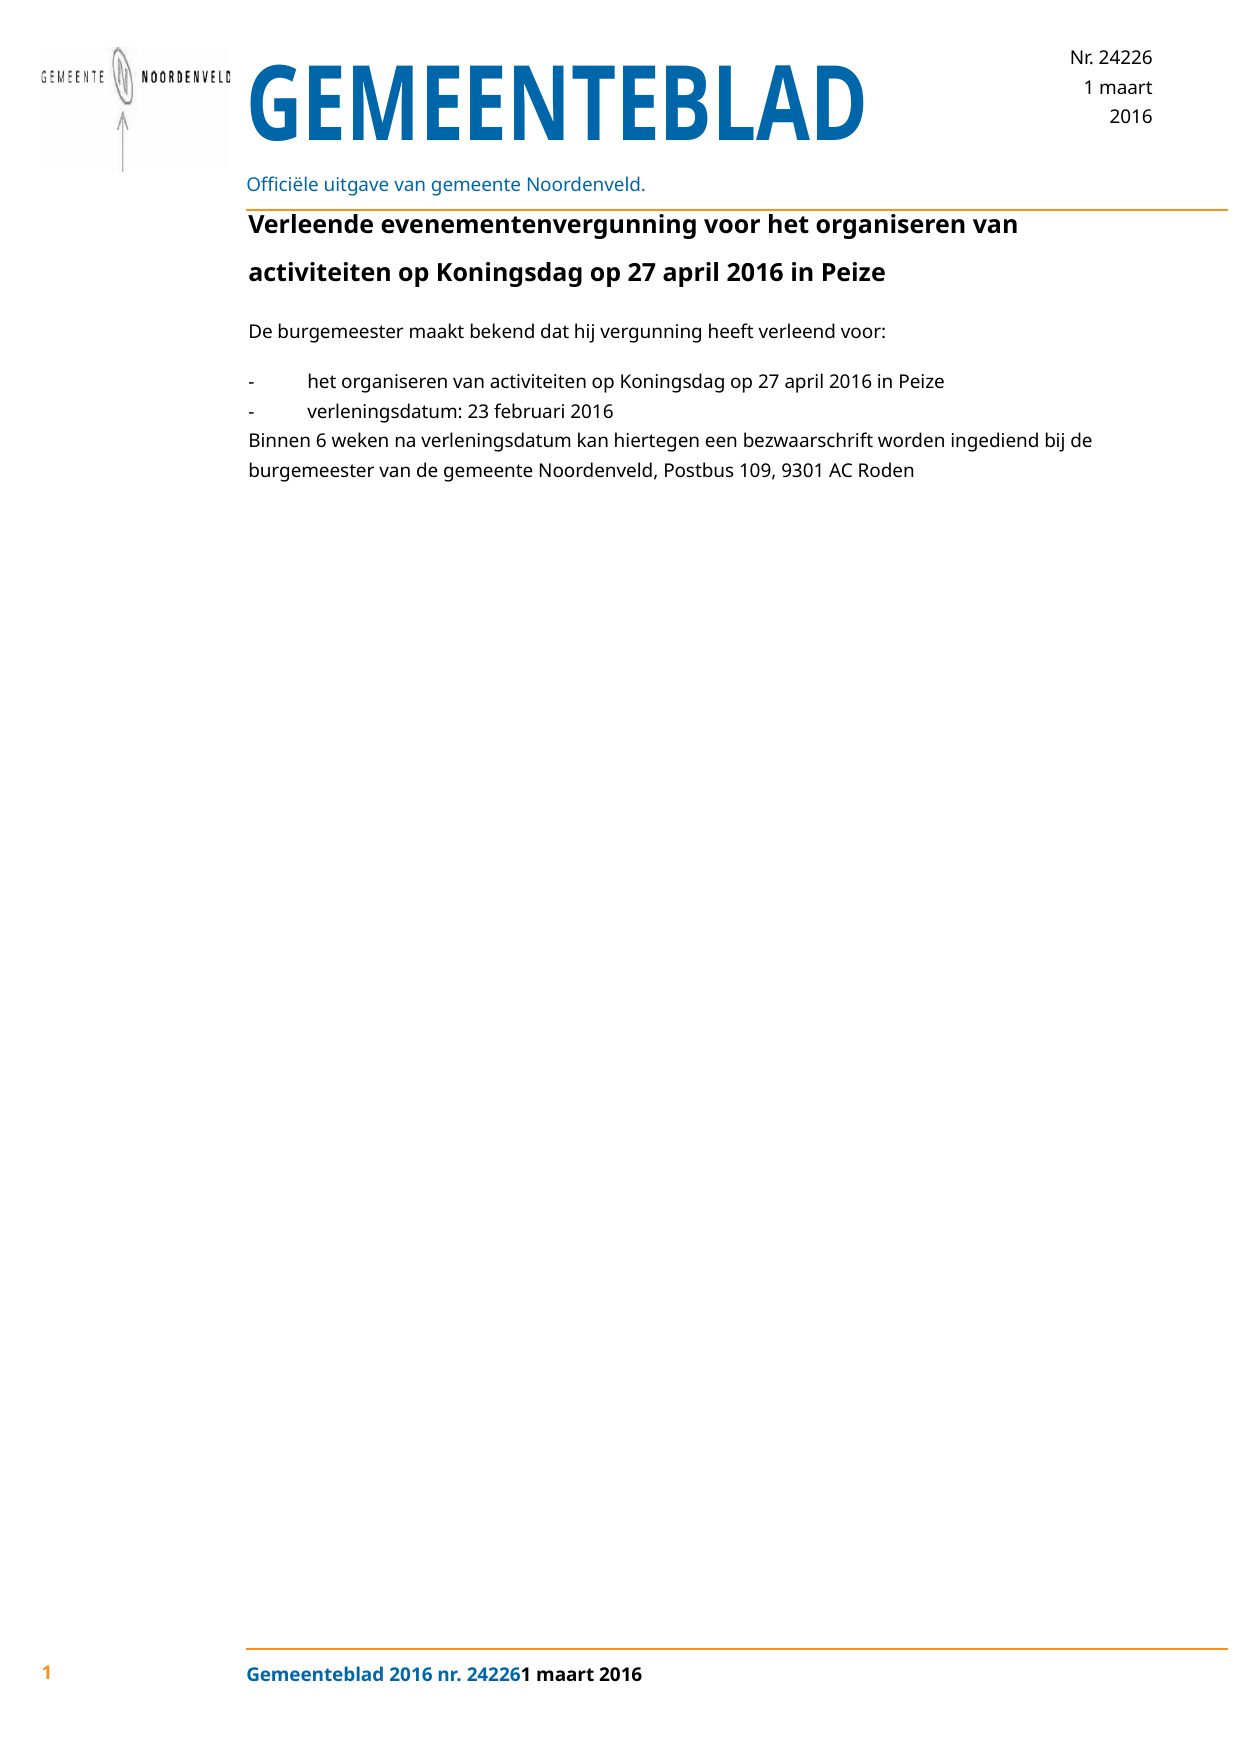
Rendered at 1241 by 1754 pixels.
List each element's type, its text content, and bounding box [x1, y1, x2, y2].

list het organiseren van activiteiten op Koningsdag op 27 april 2016 in Peize [248, 368, 1152, 394]
picture [41, 47, 231, 172]
text Binnen 6 weken na verleningsdatum kan hiertegen een bezwaarschrift worden ingediend bij de burgemeester van de gemeente Noordenveld, Postbus 109, 9301 AC Roden [248, 427, 1152, 483]
list verleningsdatum: 23 februari 2016 [248, 398, 1152, 424]
text Verleende evenementenvergunning voor het organiseren van activiteiten op Koningsdag op 27 april 2016 in Peize [248, 211, 1152, 288]
text De burgemeester maakt bekend dat hij vergunning heeft verleend voor: [248, 318, 1152, 344]
